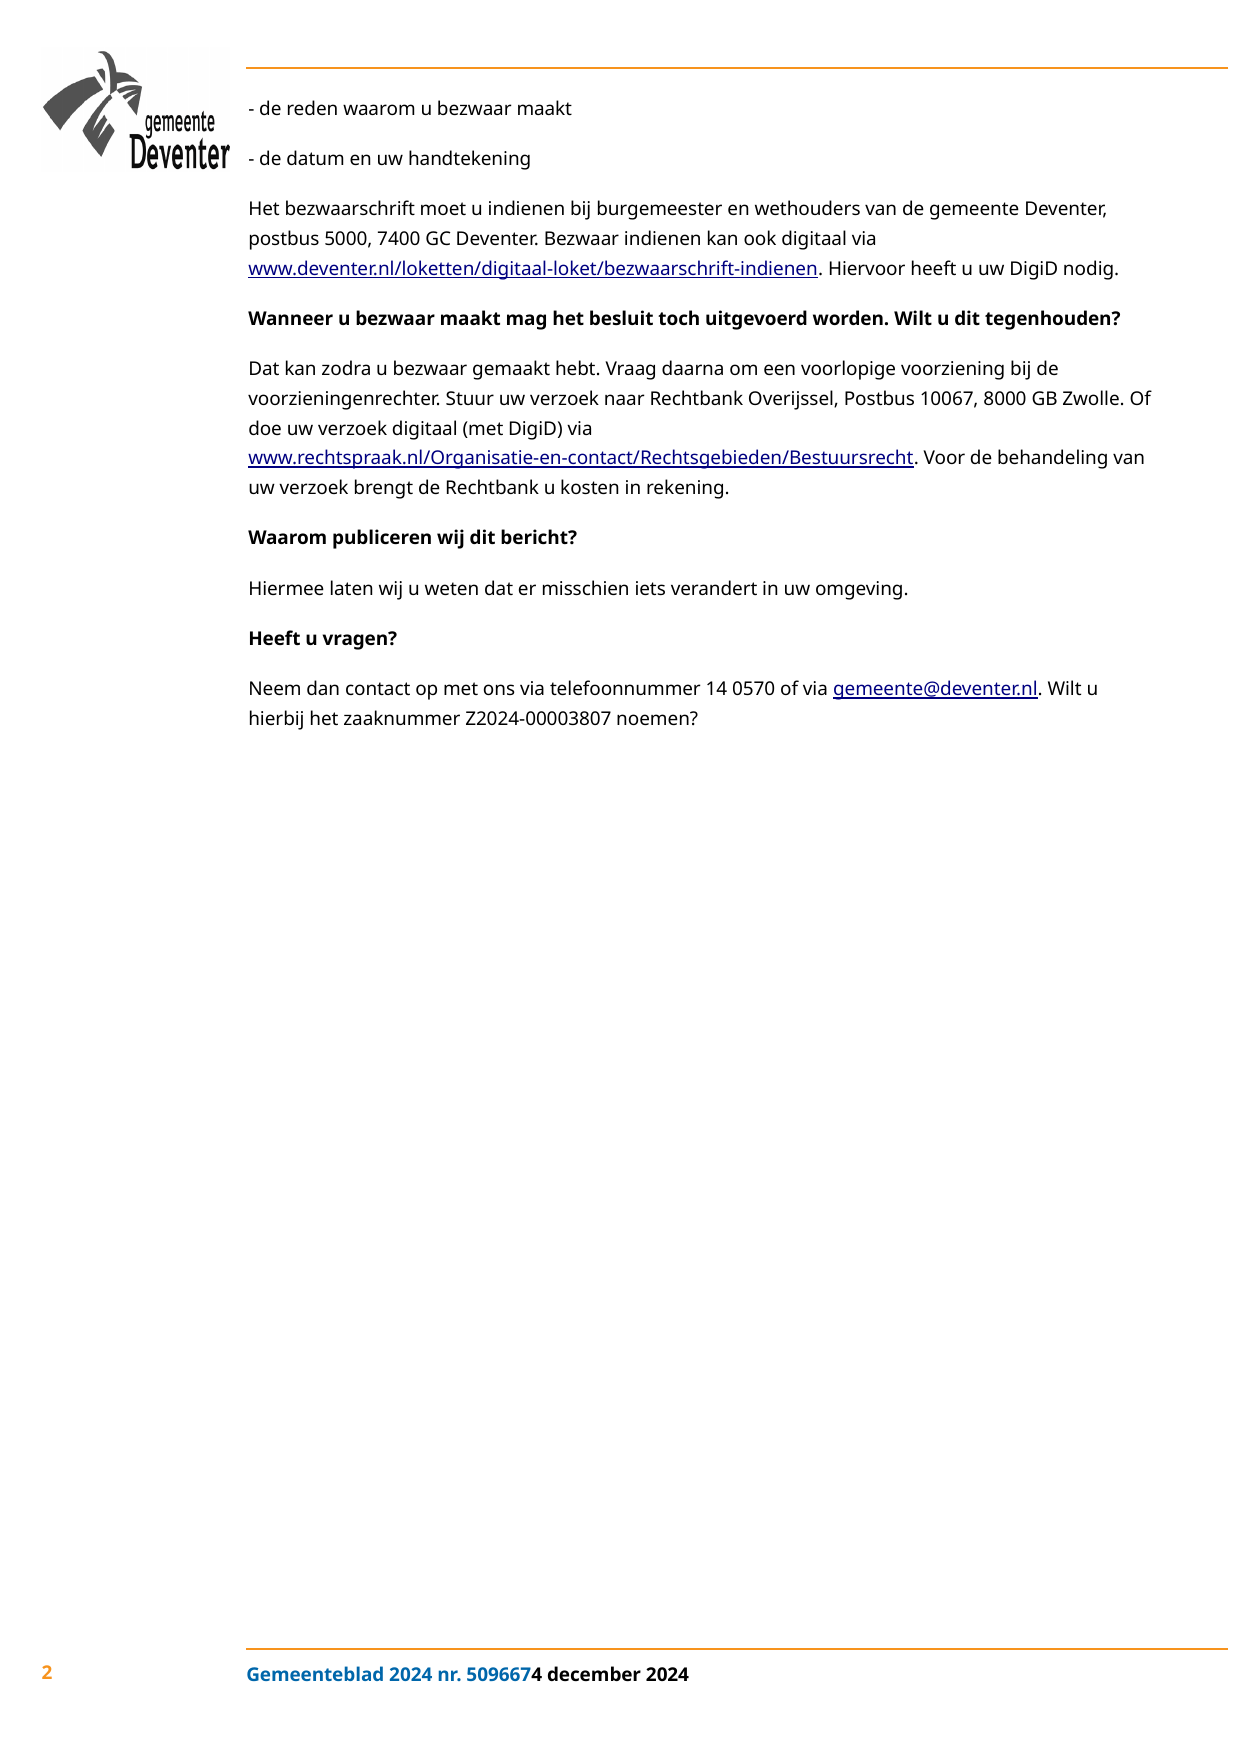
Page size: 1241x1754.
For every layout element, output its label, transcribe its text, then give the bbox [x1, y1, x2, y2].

text Wanneer u bezwaar maakt mag het besluit toch uitgevoerd worden. Wilt u dit tegenhouden? [248, 305, 1152, 331]
text Waarom publiceren wij dit bericht? [248, 524, 1152, 550]
text Neem dan contact op met ons via telefoonnummer 14 0570 of via gemeente@deventer.nl. Wilt u hierbij het zaaknummer Z2024-00003807 noemen? [248, 676, 1152, 731]
text Hiermee laten wij u weten dat er misschien iets verandert in uw omgeving. [248, 575, 1152, 601]
text - de reden waarom u bezwaar maakt [248, 95, 1152, 121]
text Heeft u vragen? [248, 625, 1152, 651]
picture [41, 47, 231, 172]
text - de datum en uw handtekening [248, 145, 1152, 171]
text Dat kan zodra u bezwaar gemaakt hebt. Vraag daarna om een voorlopige voorziening bij de voorzieningenrechter. Stuur uw verzoek naar Rechtbank Overijssel, Postbus 10067, 8000 GB Zwolle. Of doe uw verzoek digitaal (met DigiD) via www.rechtspraak.nl/Organisatie-en-contact/Rechtsgebieden/Bestuursrecht. Voor de behandeling van uw verzoek brengt de Rechtbank u kosten in rekening. [248, 356, 1152, 500]
text Het bezwaarschrift moet u indienen bij burgemeester en wethouders van de gemeente Deventer, postbus 5000, 7400 GC Deventer. Bezwaar indienen kan ook digitaal via www.deventer.nl/loketten/digitaal-loket/bezwaarschrift-indienen. Hiervoor heeft u uw DigiD nodig. [248, 196, 1152, 281]
